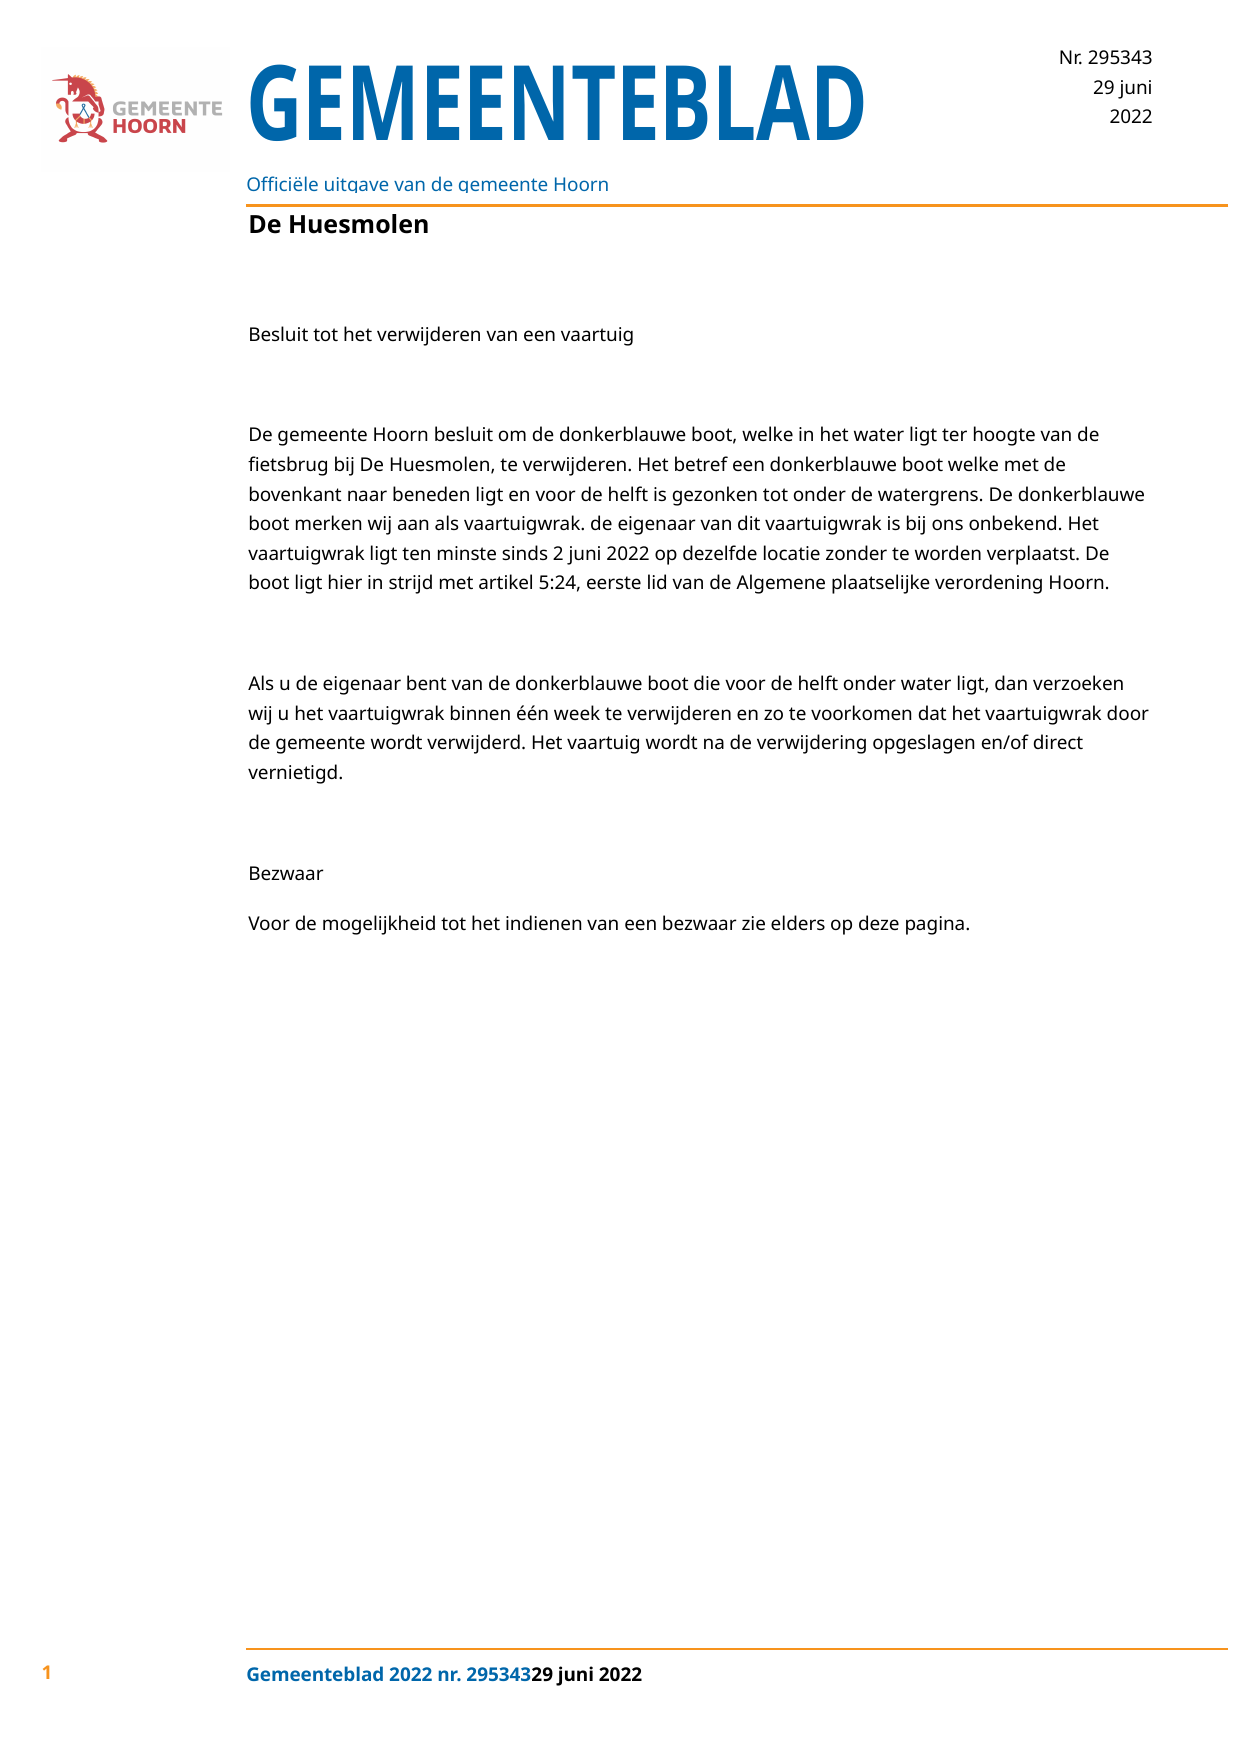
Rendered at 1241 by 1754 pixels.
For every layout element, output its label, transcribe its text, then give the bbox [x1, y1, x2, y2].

text Bezwaar [248, 860, 1152, 886]
text De Huesmolen [248, 207, 1152, 241]
text Voor de mogelijkheid tot het indienen van een bezwaar zie elders op deze pagina. [248, 910, 1152, 936]
text Besluit tot het verwijderen van een vaartuig [248, 321, 1152, 346]
text De gemeente Hoorn besluit om de donkerblauwe boot, welke in het water ligt ter hoogte van de fietsbrug bij De Huesmolen, te verwijderen. Het betref een donkerblauwe boot welke met de bovenkant naar beneden ligt en voor de helft is gezonken tot onder de watergrens. De donkerblauwe boot merken wij aan als vaartuigwrak. de eigenaar van dit vaartuigwrak is bij ons onbekend. Het vaartuigwrak ligt ten minste sinds 2 juni 2022 op dezelfde locatie zonder te worden verplaatst. De boot ligt hier in strijd met artikel 5:24, eerste lid van de Algemene plaatselijke verordening Hoorn. [248, 422, 1152, 595]
picture [41, 47, 231, 172]
text Als u de eigenaar bent van de donkerblauwe boot die voor de helft onder water ligt, dan verzoeken wij u het vaartuigwrak binnen één week te verwijderen en zo te voorkomen dat het vaartuigwrak door de gemeente wordt verwijderd. Het vaartuig wordt na de verwijdering opgeslagen en/of direct vernietigd. [248, 670, 1152, 785]
